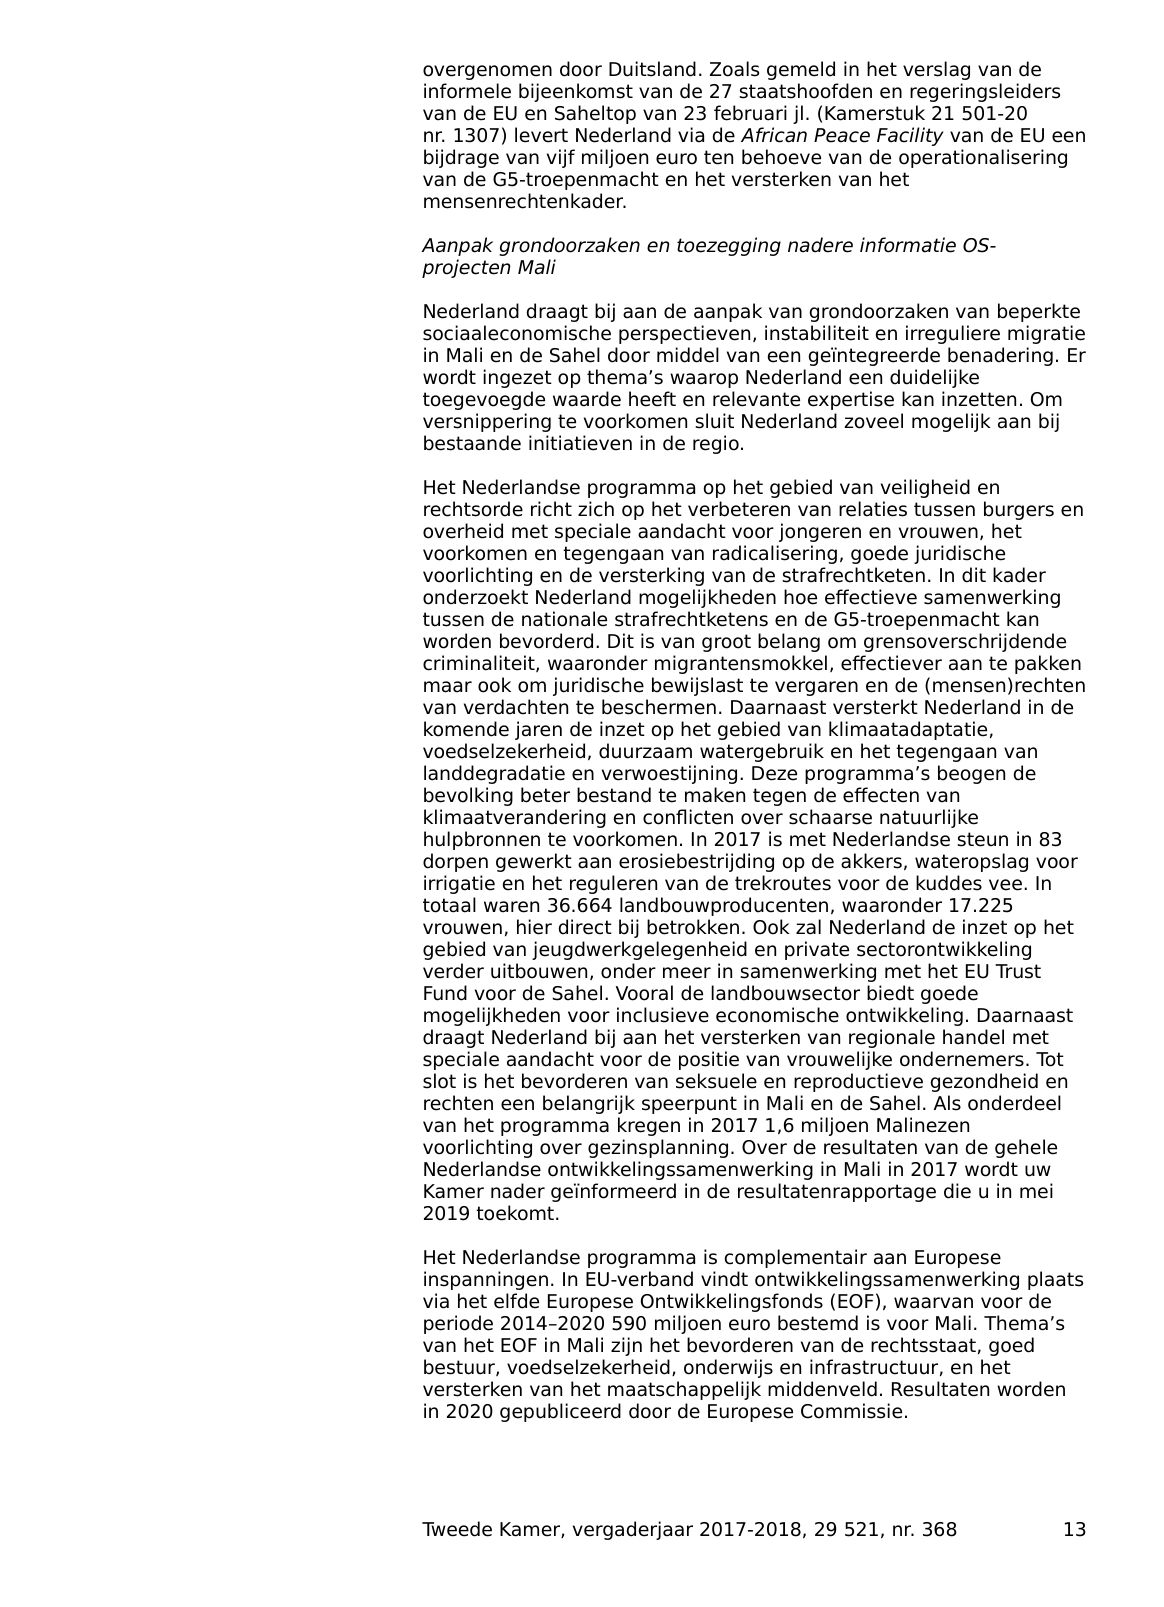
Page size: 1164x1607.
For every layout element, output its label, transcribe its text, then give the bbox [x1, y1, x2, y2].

text Nederland draagt bij aan de aanpak van grondoorzaken van beperkte sociaaleconomische perspectieven, instabiliteit en irreguliere migratie in Mali en de Sahel door middel van een geïntegreerde benadering. Er wordt ingezet op thema’s waarop Nederland een duidelijke toegevoegde waarde heeft en relevante expertise kan inzetten. Om versnippering te voorkomen sluit Nederland zoveel mogelijk aan bij bestaande initiatieven in de regio. [422, 301, 1087, 455]
text overgenomen door Duitsland. Zoals gemeld in het verslag van de informele bijeenkomst van de 27 staatshoofden en regeringsleiders van de EU en Saheltop van 23 februari jl. (Kamerstuk 21 501-20 nr. 1307) levert Nederland via de African Peace Facility van de EU een bijdrage van vijf miljoen euro ten behoeve van de operationalisering van de G5-troepenmacht en het versterken van het mensenrechtenkader. [422, 59, 1087, 213]
subtitle Aanpak grondoorzaken en toezegging nadere informatie OS-projecten Mali [422, 235, 1087, 279]
text Het Nederlandse programma is complementair aan Europese inspanningen. In EU-verband vindt ontwikkelingssamenwerking plaats via het elfde Europese Ontwikkelingsfonds (EOF), waarvan voor de periode 2014–2020 590 miljoen euro bestemd is voor Mali. Thema’s van het EOF in Mali zijn het bevorderen van de rechtsstaat, goed bestuur, voedselzekerheid, onderwijs en infrastructuur, en het versterken van het maatschappelijk middenveld. Resultaten worden in 2020 gepubliceerd door de Europese Commissie. [422, 1247, 1087, 1423]
text Het Nederlandse programma op het gebied van veiligheid en rechtsorde richt zich op het verbeteren van relaties tussen burgers en overheid met speciale aandacht voor jongeren en vrouwen, het voorkomen en tegengaan van radicalisering, goede juridische voorlichting en de versterking van de strafrechtketen. In dit kader onderzoekt Nederland mogelijkheden hoe effectieve samenwerking tussen de nationale strafrechtketens en de G5-troepenmacht kan worden bevorderd. Dit is van groot belang om grensoverschrijdende criminaliteit, waaronder migrantensmokkel, effectiever aan te pakken maar ook om juridische bewijslast te vergaren en de (mensen)rechten van verdachten te beschermen. Daarnaast versterkt Nederland in de komende jaren de inzet op het gebied van klimaatadaptatie, voedselzekerheid, duurzaam watergebruik en het tegengaan van landdegradatie en verwoestijning. Deze programma’s beogen de bevolking beter bestand te maken tegen de effecten van klimaatverandering en conflicten over schaarse natuurlijke hulpbronnen te voorkomen. In 2017 is met Nederlandse steun in 83 dorpen gewerkt aan erosiebestrijding op de akkers, wateropslag voor irrigatie en het reguleren van de trekroutes voor de kuddes vee. In totaal waren 36.664 landbouwproducenten, waaronder 17.225 vrouwen, hier direct bij betrokken. Ook zal Nederland de inzet op het gebied van jeugdwerkgelegenheid en private sectorontwikkeling verder uitbouwen, onder meer in samenwerking met het EU Trust Fund voor de Sahel. Vooral de landbouwsector biedt goede mogelijkheden voor inclusieve economische ontwikkeling. Daarnaast draagt Nederland bij aan het versterken van regionale handel met speciale aandacht voor de positie van vrouwelijke ondernemers. Tot slot is het bevorderen van seksuele en reproductieve gezondheid en rechten een belangrijk speerpunt in Mali en de Sahel. Als onderdeel van het programma kregen in 2017 1,6 miljoen Malinezen voorlichting over gezinsplanning. Over de resultaten van de gehele Nederlandse ontwikkelingssamenwerking in Mali in 2017 wordt uw Kamer nader geïnformeerd in de resultatenrapportage die u in mei 2019 toekomt. [422, 477, 1087, 1224]
